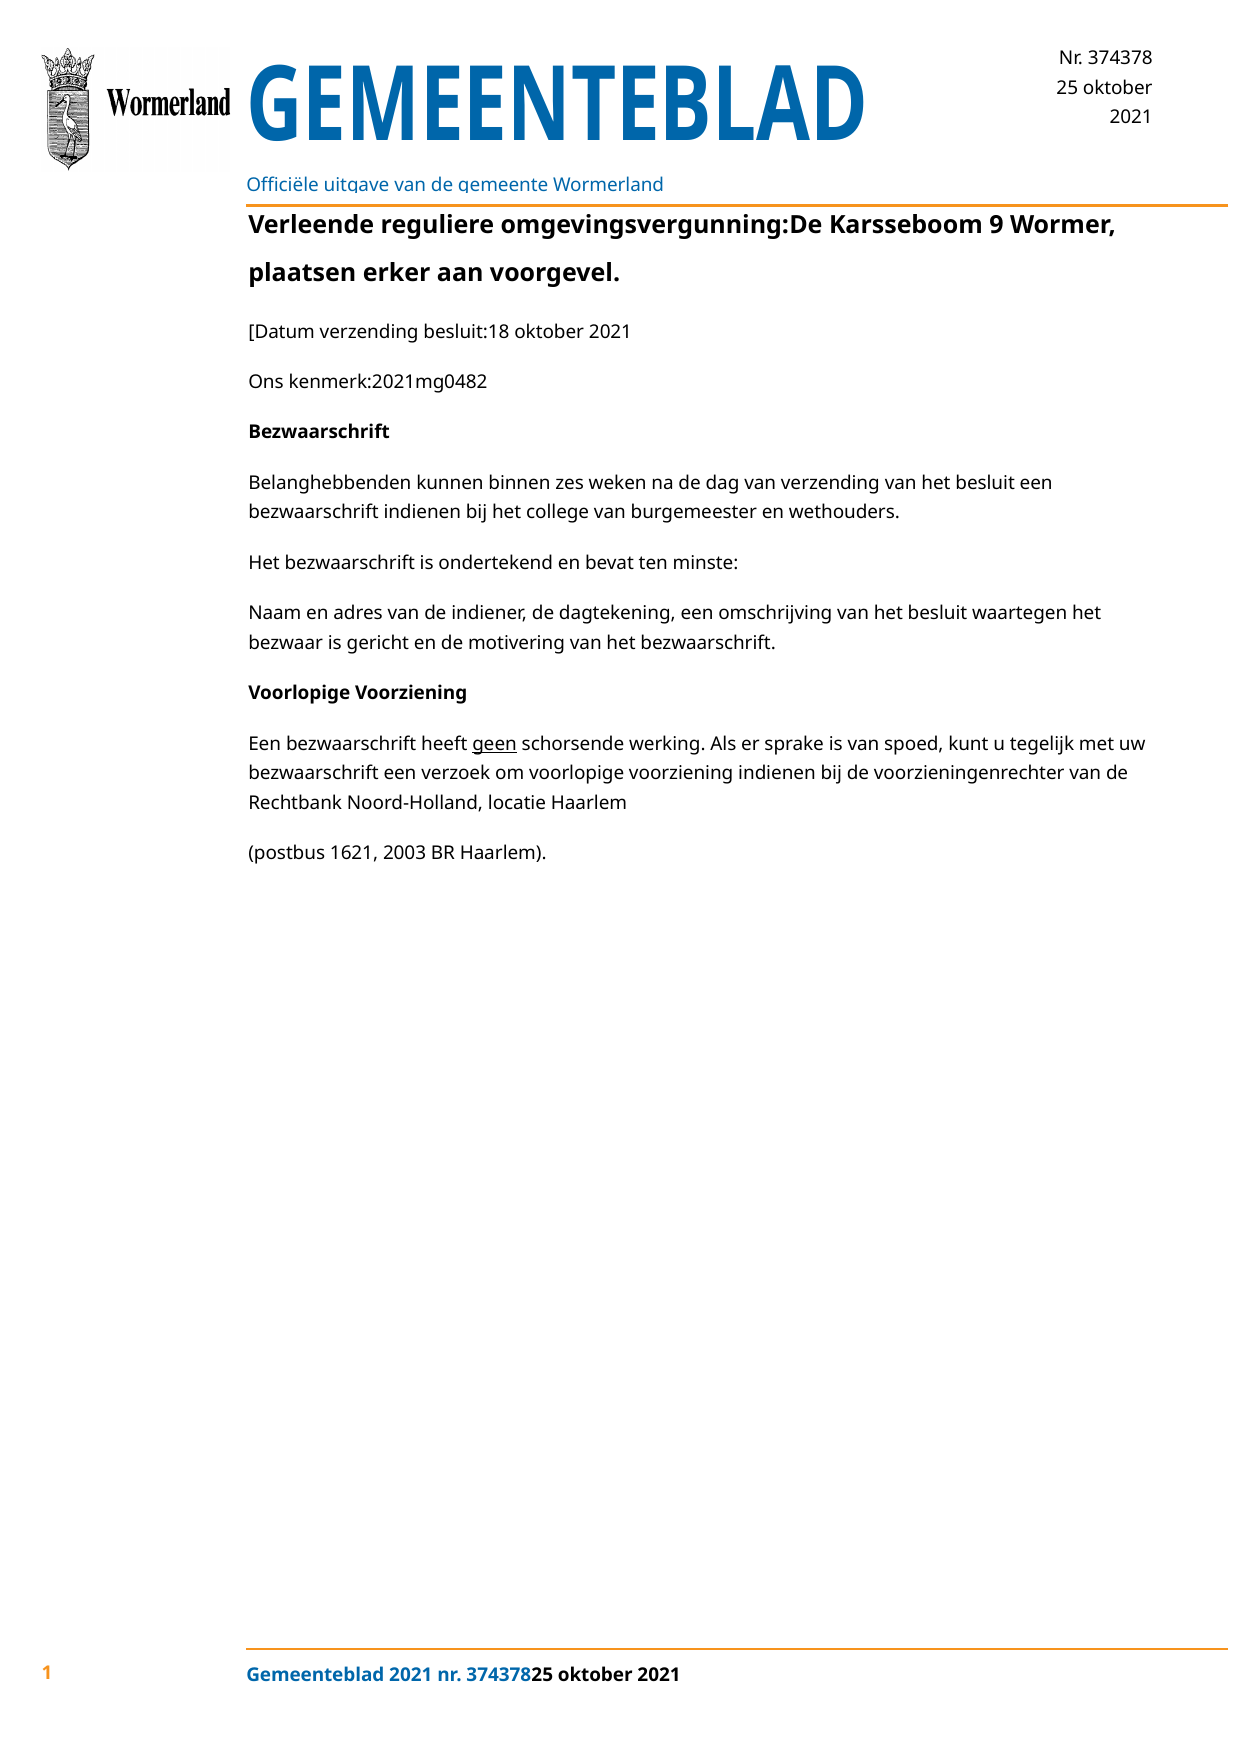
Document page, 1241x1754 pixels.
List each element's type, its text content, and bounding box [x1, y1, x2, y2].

text Een bezwaarschrift heeft geen schorsende werking. Als er sprake is van spoed, kunt u tegelijk met uw bezwaarschrift een verzoek om voorlopige voorziening indienen bij de voorzieningenrechter van de Rechtbank Noord-Holland, locatie Haarlem [248, 730, 1152, 815]
picture [41, 47, 231, 172]
text Bezwaarschrift [248, 419, 1152, 444]
text Naam en adres van de indiener, de dagtekening, een omschrijving van het besluit waartegen het bezwaar is gericht en de motivering van het bezwaarschrift. [248, 599, 1152, 655]
text (postbus 1621, 2003 BR Haarlem). [248, 839, 1152, 865]
text Belanghebbenden kunnen binnen zes weken na de dag van verzending van het besluit een bezwaarschrift indienen bij het college van burgemeester en wethouders. [248, 469, 1152, 524]
text Voorlopige Voorziening [248, 679, 1152, 705]
text [Datum verzending besluit:18 oktober 2021 [248, 318, 1152, 344]
text Ons kenmerk:2021mg0482 [248, 368, 1152, 394]
text Verleende reguliere omgevingsvergunning:De Karsseboom 9 Wormer, plaatsen erker aan voorgevel. [248, 207, 1152, 288]
text Het bezwaarschrift is ondertekend en bevat ten minste: [248, 549, 1152, 575]
